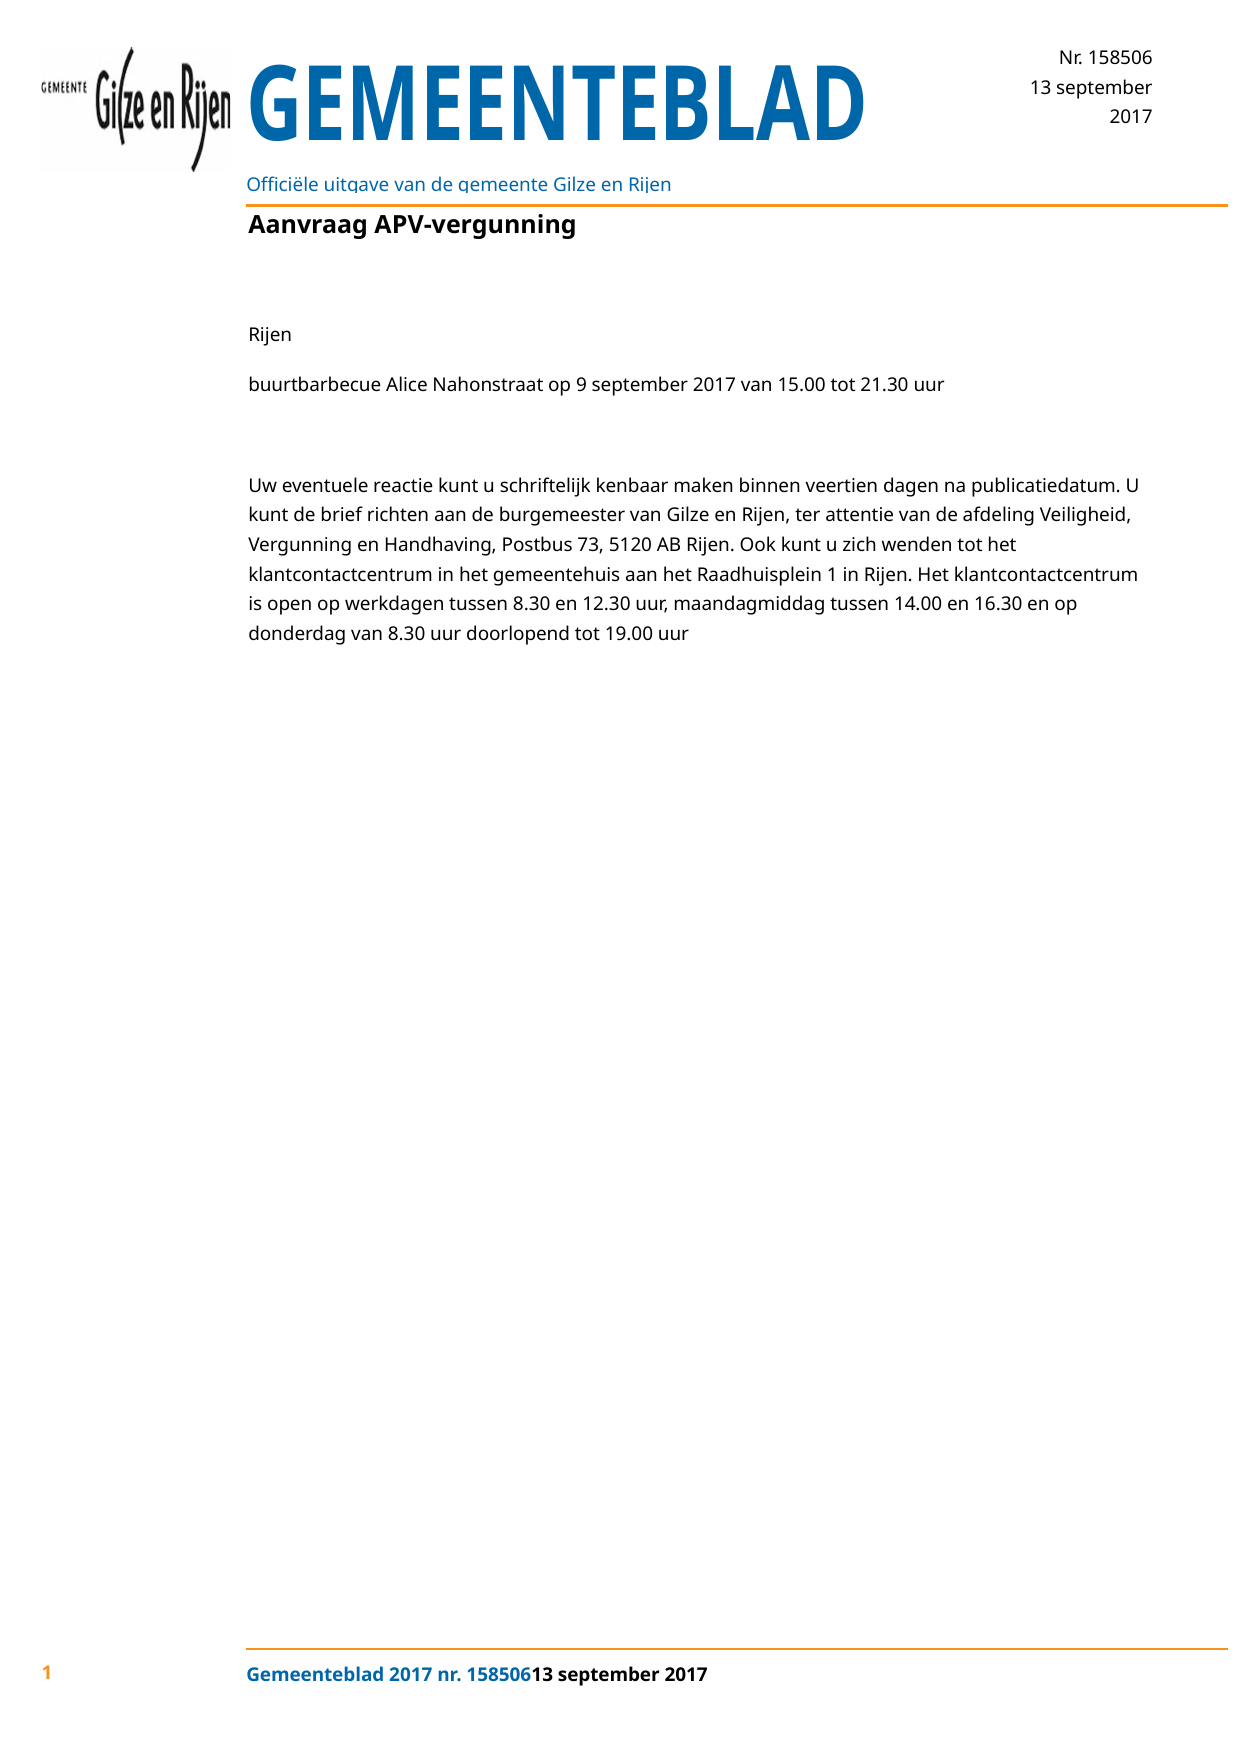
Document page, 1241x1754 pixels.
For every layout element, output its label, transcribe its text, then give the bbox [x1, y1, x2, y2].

picture [41, 47, 231, 172]
text Uw eventuele reactie kunt u schriftelijk kenbaar maken binnen veertien dagen na publicatiedatum. U kunt de brief richten aan de burgemeester van Gilze en Rijen, ter attentie van de afdeling Veiligheid, Vergunning en Handhaving, Postbus 73, 5120 AB Rijen. Ook kunt u zich wenden tot het klantcontactcentrum in het gemeentehuis aan het Raadhuisplein 1 in Rijen. Het klantcontactcentrum is open op werkdagen tussen 8.30 en 12.30 uur, maandagmiddag tussen 14.00 en 16.30 en op donderdag van 8.30 uur doorlopend tot 19.00 uur [248, 472, 1152, 646]
text Aanvraag APV-vergunning [248, 207, 1152, 241]
text Rijen [248, 321, 1152, 346]
text buurtbarbecue Alice Nahonstraat op 9 september 2017 van 15.00 tot 21.30 uur [248, 371, 1152, 397]
